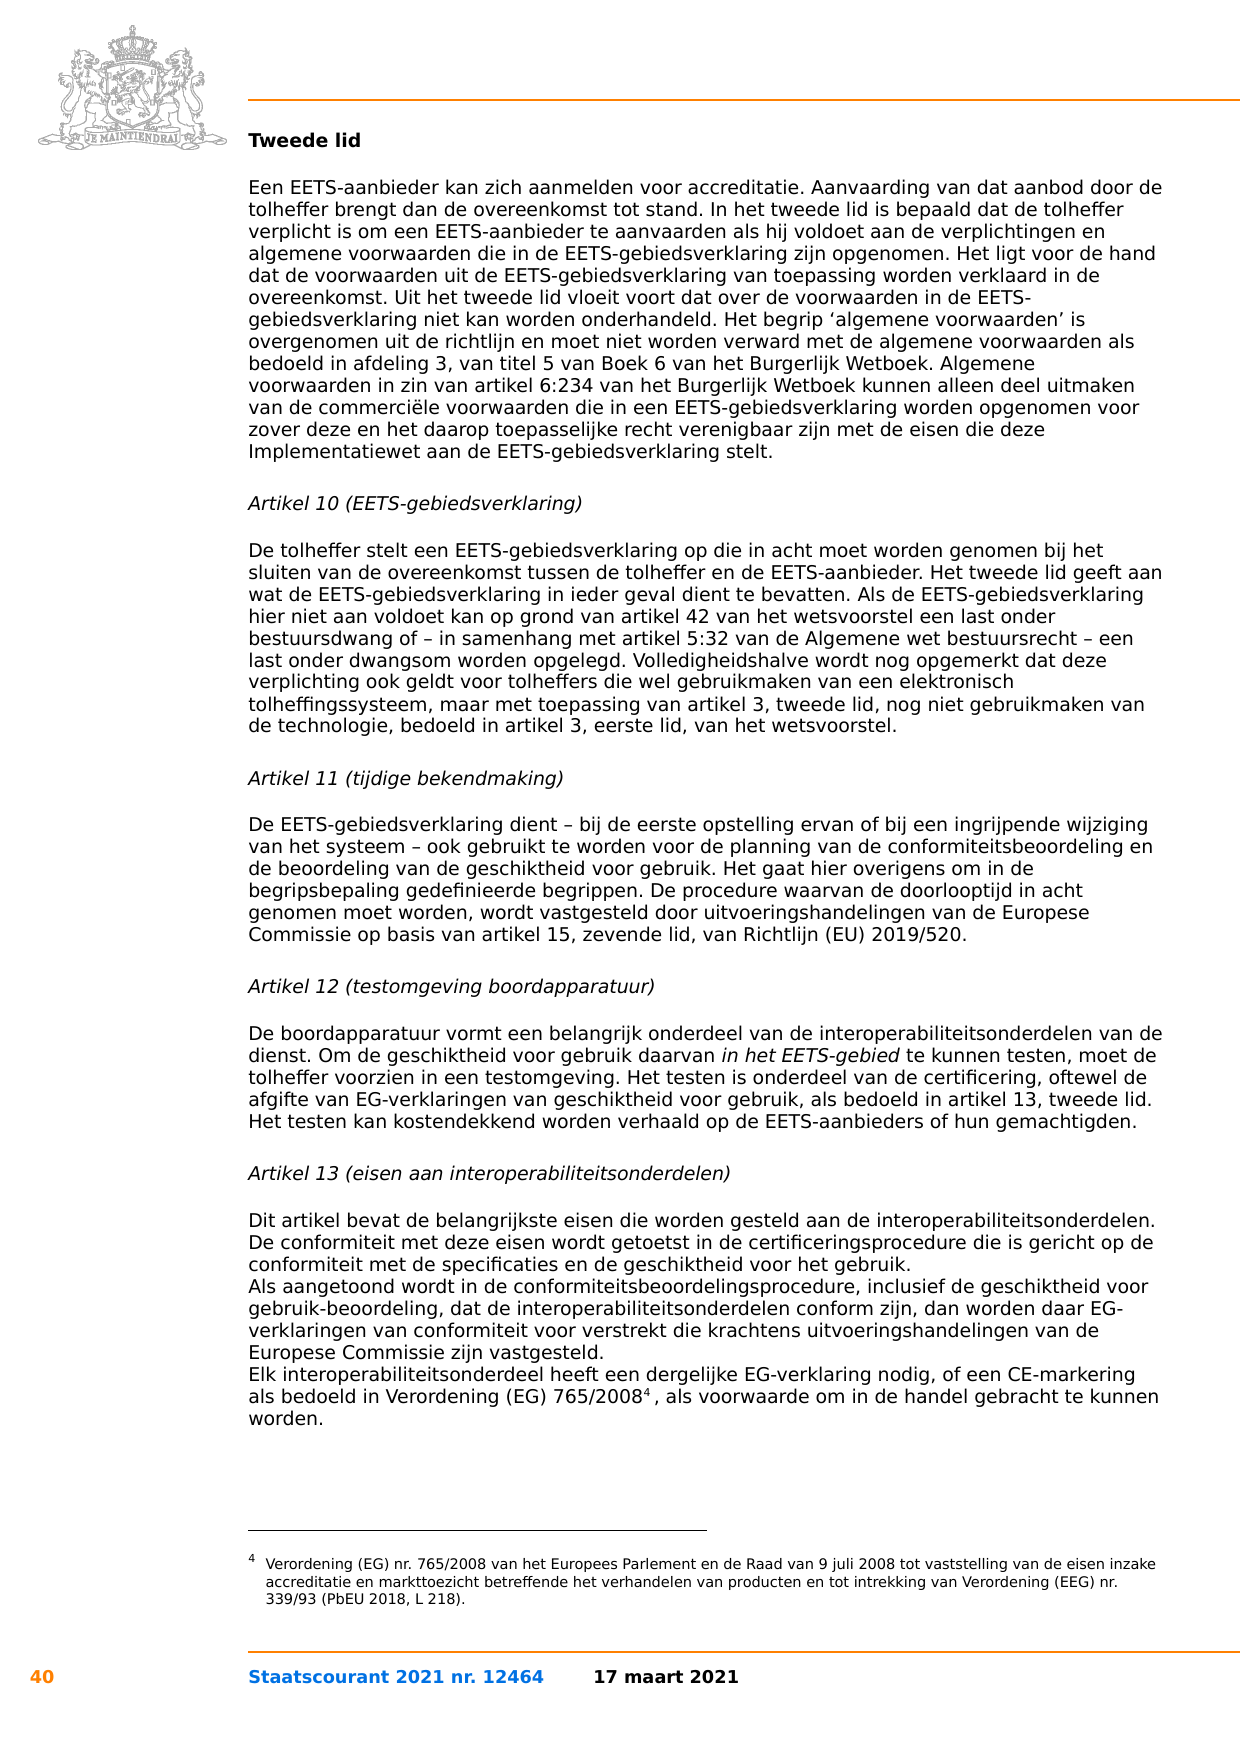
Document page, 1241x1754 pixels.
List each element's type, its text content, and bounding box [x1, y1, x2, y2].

subtitle Artikel 10 (EETS-gebiedsverklaring) [248, 493, 1163, 514]
text Als aangetoond wordt in de conformiteitsbeoordelingsprocedure, inclusief de geschiktheid voor gebruik-beoordeling, dat de interoperabiliteitsonderdelen conform zijn, dan worden daar EG-verklaringen van conformiteit voor verstrekt die krachtens uitvoeringshandelingen van de Europese Commissie zijn vastgesteld. [248, 1276, 1163, 1364]
text De EETS-gebiedsverklaring dient – bij de eerste opstelling ervan of bij een ingrijpende wijziging van het systeem – ook gebruikt te worden voor de planning van de conformiteitsbeoordeling en de beoordeling van de geschiktheid voor gebruik. Het gaat hier overigens om in de begripsbepaling gedefinieerde begrippen. De procedure waarvan de doorlooptijd in acht genomen moet worden, wordt vastgesteld door uitvoeringshandelingen van de Europese Commissie op basis van artikel 15, zevende lid, van Richtlijn (EU) 2019/520. [248, 814, 1163, 946]
picture [38, 25, 227, 150]
text De tolheffer stelt een EETS-gebiedsverklaring op die in acht moet worden genomen bij het sluiten van de overeenkomst tussen de tolheffer en de EETS-aanbieder. Het tweede lid geeft aan wat de EETS-gebiedsverklaring in ieder geval dient te bevatten. Als de EETS-gebiedsverklaring hier niet aan voldoet kan op grond van artikel 42 van het wetsvoorstel een last onder bestuursdwang of – in samenhang met artikel 5:32 van de Algemene wet bestuursrecht – een last onder dwangsom worden opgelegd. Volledigheidshalve wordt nog opgemerkt dat deze verplichting ook geldt voor tolheffers die wel gebruikmaken van een elektronisch tolheffingssysteem, maar met toepassing van artikel 3, tweede lid, nog niet gebruikmaken van de technologie, bedoeld in artikel 3, eerste lid, van het wetsvoorstel. [248, 539, 1163, 737]
subtitle Artikel 12 (testomgeving boordapparatuur) [248, 976, 1163, 998]
text De boordapparatuur vormt een belangrijk onderdeel van de interoperabiliteitsonderdelen van de dienst. Om de geschiktheid voor gebruik daarvan in het EETS-gebied te kunnen testen, moet de tolheffer voorzien in een testomgeving. Het testen is onderdeel van de certificering, oftewel de afgifte van EG-verklaringen van geschiktheid voor gebruik, als bedoeld in artikel 13, tweede lid. Het testen kan kostendekkend worden verhaald op de EETS-aanbieders of hun gemachtigden. [248, 1023, 1163, 1133]
subtitle Artikel 11 (tijdige bekendmaking) [248, 767, 1163, 789]
text Een EETS-aanbieder kan zich aanmelden voor accreditatie. Aanvaarding van dat aanbod door de tolheffer brengt dan de overeenkomst tot stand. In het tweede lid is bepaald dat de tolheffer verplicht is om een EETS-aanbieder te aanvaarden als hij voldoet aan de verplichtingen en algemene voorwaarden die in de EETS-gebiedsverklaring zijn opgenomen. Het ligt voor de hand dat de voorwaarden uit de EETS-gebiedsverklaring van toepassing worden verklaard in de overeenkomst. Uit het tweede lid vloeit voort dat over de voorwaarden in de EETS-gebiedsverklaring niet kan worden onderhandeld. Het begrip ‘algemene voorwaarden’ is overgenomen uit de richtlijn en moet niet worden verward met de algemene voorwaarden als bedoeld in afdeling 3, van titel 5 van Boek 6 van het Burgerlijk Wetboek. Algemene voorwaarden in zin van artikel 6:234 van het Burgerlijk Wetboek kunnen alleen deel uitmaken van de commerciële voorwaarden die in een EETS-gebiedsverklaring worden opgenomen voor zover deze en het daarop toepasselijke recht verenigbaar zijn met de eisen die deze Implementatiewet aan de EETS-gebiedsverklaring stelt. [248, 177, 1163, 463]
subtitle Tweede lid [248, 130, 1163, 152]
text Verordening (EG) nr. 765/2008 van het Europees Parlement en de Raad van 9 juli 2008 tot vaststelling van de eisen inzake accreditatie en markttoezicht betreffende het verhandelen van producten en tot intrekking van Verordening (EEG) nr. 339/93 (PbEU 2018, L 218). [248, 1552, 1163, 1608]
text Dit artikel bevat de belangrijkste eisen die worden gesteld aan de interoperabiliteitsonderdelen. De conformiteit met deze eisen wordt getoetst in de certificeringsprocedure die is gericht op de conformiteit met de specificaties en de geschiktheid voor het gebruik. [248, 1210, 1163, 1276]
text Elk interoperabiliteitsonderdeel heeft een dergelijke EG-verklaring nodig, of een CE-markering als bedoeld in Verordening (EG) 765/2008, als voorwaarde om in de handel gebracht te kunnen worden. [248, 1364, 1163, 1430]
subtitle Artikel 13 (eisen aan interoperabiliteitsonderdelen) [248, 1163, 1163, 1185]
